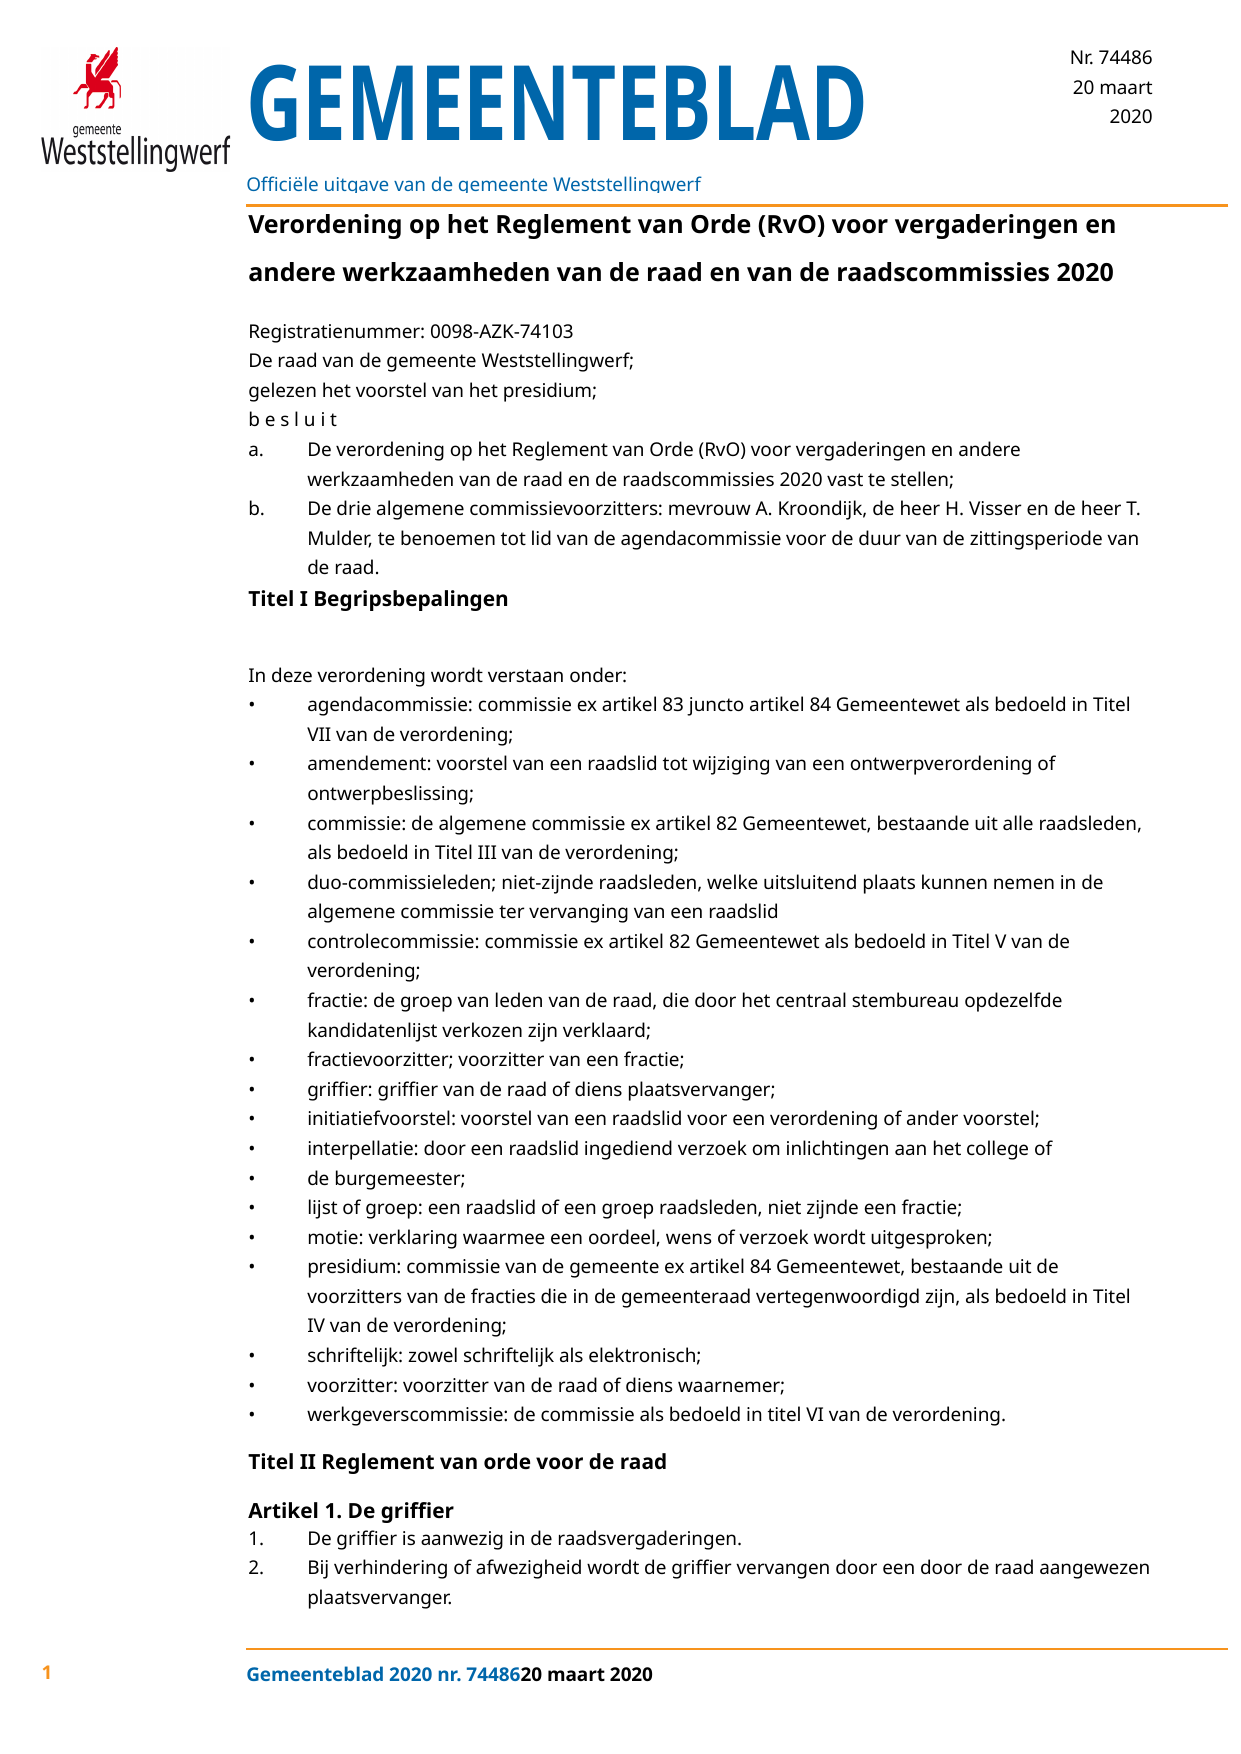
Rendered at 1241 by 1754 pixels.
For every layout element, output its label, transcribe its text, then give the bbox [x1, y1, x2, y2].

list presidium: commissie van de gemeente ex artikel 84 Gemeentewet, bestaande uit de voorzitters van de fracties die in de gemeenteraad vertegenwoordigd zijn, als bedoeld in Titel IV van de verordening; [248, 1253, 1152, 1338]
list De drie algemene commissievoorzitters: mevrouw A. Kroondijk, de heer H. Visser en de heer T. Mulder, te benoemen tot lid van de agendacommissie voor de duur van de zittingsperiode van de raad. [248, 495, 1152, 580]
list voorzitter: voorzitter van de raad of diens waarnemer; [248, 1372, 1152, 1398]
list duo-commissieleden; niet-zijnde raadsleden, welke uitsluitend plaats kunnen nemen in de algemene commissie ter vervanging van een raadslid [248, 869, 1152, 924]
list interpellatie: door een raadslid ingediend verzoek om inlichtingen aan het college of [248, 1135, 1152, 1161]
list fractie: de groep van leden van de raad, die door het centraal stembureau opdezelfde kandidatenlijst verkozen zijn verklaard; [248, 987, 1152, 1043]
text Titel II Reglement van orde voor de raad [248, 1447, 1152, 1476]
list de burgemeester; [248, 1165, 1152, 1191]
text De raad van de gemeente Weststellingwerf; [248, 347, 1152, 373]
list agendacommissie: commissie ex artikel 83 juncto artikel 84 Gemeentewet als bedoeld in Titel VII van de verordening; [248, 691, 1152, 747]
text In deze verordening wordt verstaan onder: [248, 662, 1152, 688]
text Artikel 1. De griffier [248, 1496, 1152, 1525]
list De griffier is aanwezig in de raadsvergaderingen. [248, 1525, 1152, 1551]
list commissie: de algemene commissie ex artikel 82 Gemeentewet, bestaande uit alle raadsleden, als bedoeld in Titel III van de verordening; [248, 810, 1152, 865]
text gelezen het voorstel van het presidium; [248, 377, 1152, 403]
list motie: verklaring waarmee een oordeel, wens of verzoek wordt uitgesproken; [248, 1224, 1152, 1250]
list De verordening op het Reglement van Orde (RvO) voor vergaderingen en andere werkzaamheden van de raad en de raadscommissies 2020 vast te stellen; [248, 436, 1152, 492]
text Titel I Begripsbepalingen [248, 584, 1152, 613]
list Bij verhindering of afwezigheid wordt de griffier vervangen door een door de raad aangewezen plaatsvervanger. [248, 1554, 1152, 1610]
text b e s l u i t [248, 407, 1152, 432]
list griffier: griffier van de raad of diens plaatsvervanger; [248, 1076, 1152, 1102]
picture [41, 47, 231, 172]
list schriftelijk: zowel schriftelijk als elektronisch; [248, 1342, 1152, 1368]
list werkgeverscommissie: de commissie als bedoeld in titel VI van de verordening. [248, 1401, 1152, 1427]
text Registratienummer: 0098-AZK-74103 [248, 318, 1152, 344]
list initiatiefvoorstel: voorstel van een raadslid voor een verordening of ander voorstel; [248, 1106, 1152, 1131]
text Verordening op het Reglement van Orde (RvO) voor vergaderingen en andere werkzaamheden van de raad en van de raadscommissies 2020 [248, 207, 1152, 288]
list amendement: voorstel van een raadslid tot wijziging van een ontwerpverordening of ontwerpbeslissing; [248, 751, 1152, 806]
list controlecommissie: commissie ex artikel 82 Gemeentewet als bedoeld in Titel V van de verordening; [248, 928, 1152, 983]
list lijst of groep: een raadslid of een groep raadsleden, niet zijnde een fractie; [248, 1194, 1152, 1220]
list fractievoorzitter; voorzitter van een fractie; [248, 1046, 1152, 1072]
